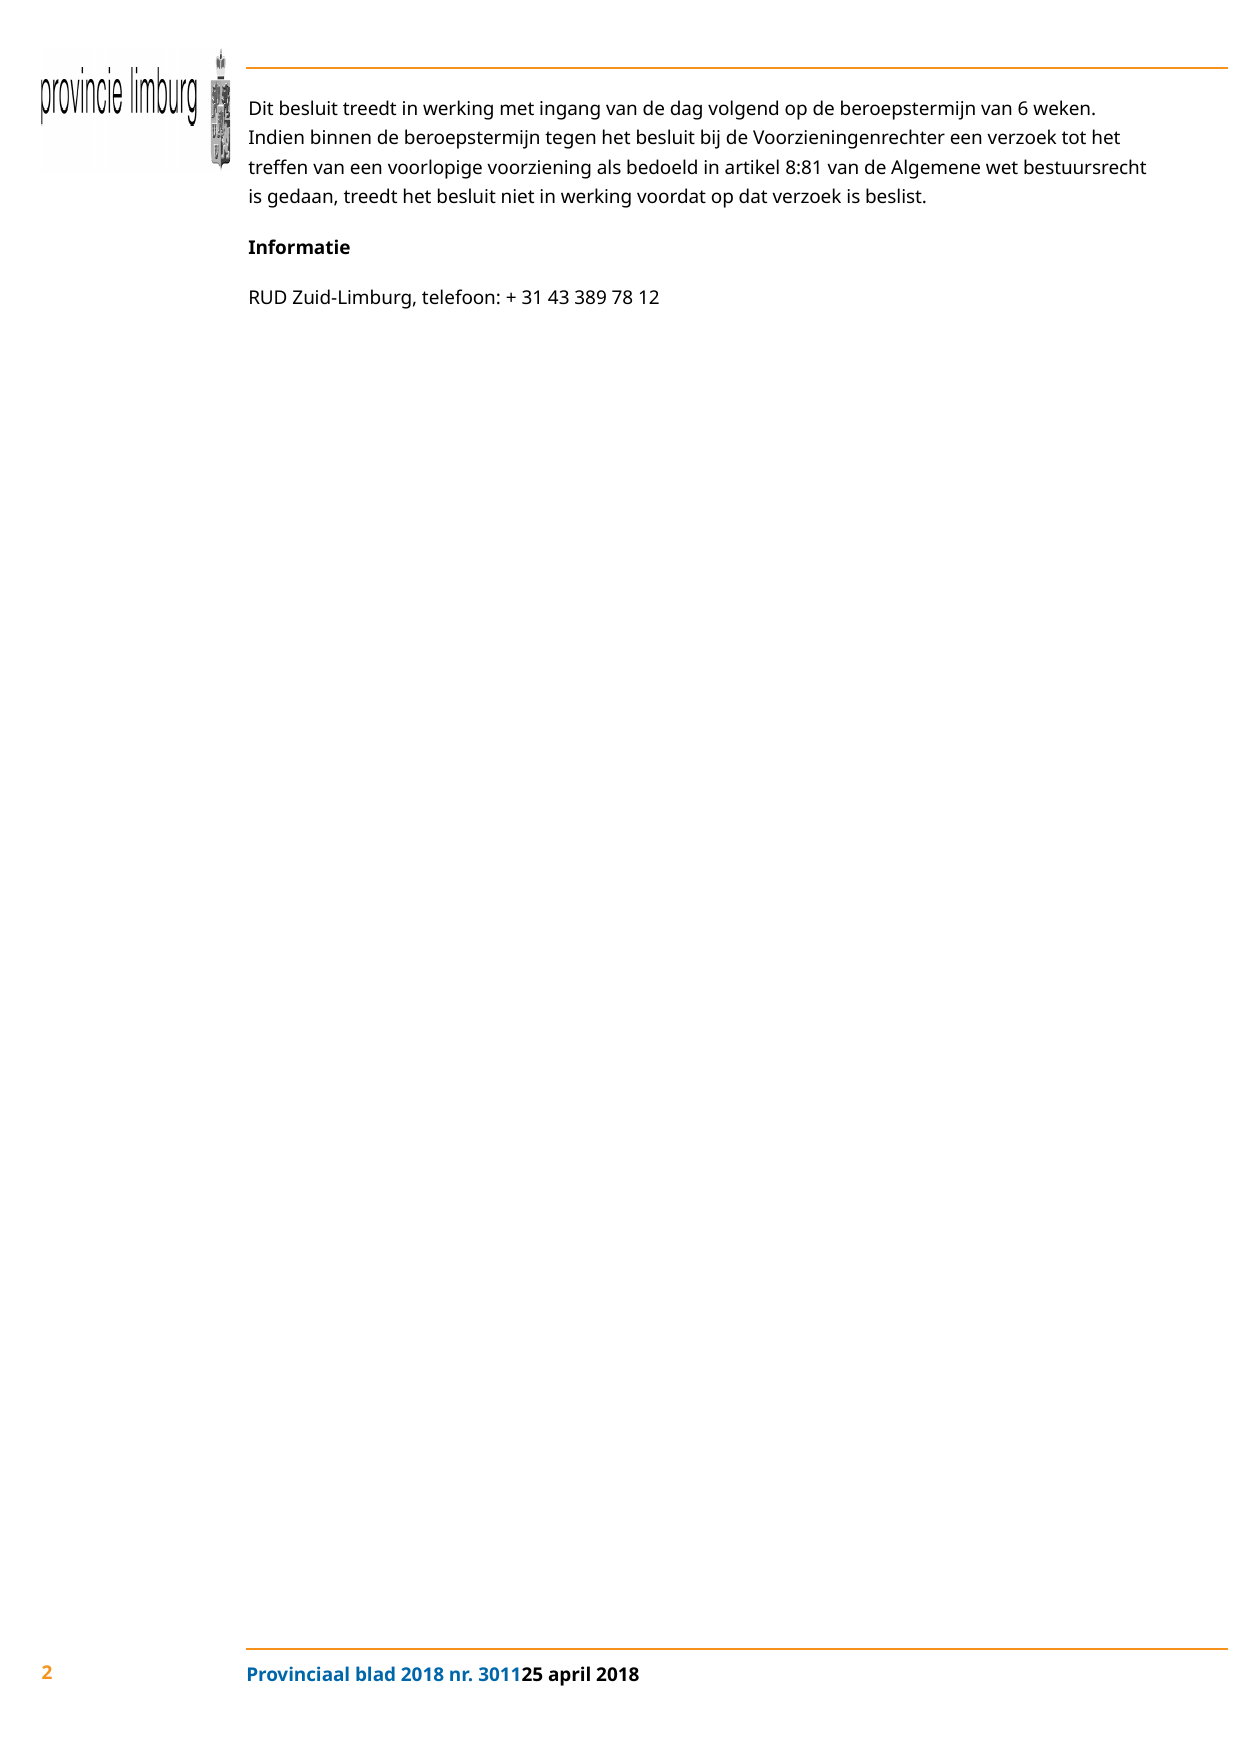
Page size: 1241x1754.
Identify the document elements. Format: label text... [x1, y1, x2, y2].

picture [41, 47, 231, 172]
text Informatie [248, 234, 1152, 260]
text Dit besluit treedt in werking met ingang van de dag volgend op de beroepstermijn van 6 weken. Indien binnen de beroepstermijn tegen het besluit bij de Voorzieningenrechter een verzoek tot het treffen van een voorlopige voorziening als bedoeld in artikel 8:81 van de Algemene wet bestuursrecht is gedaan, treedt het besluit niet in werking voordat op dat verzoek is beslist. [248, 95, 1152, 209]
text RUD Zuid-Limburg, telefoon: + 31 43 389 78 12 [248, 284, 1152, 310]
